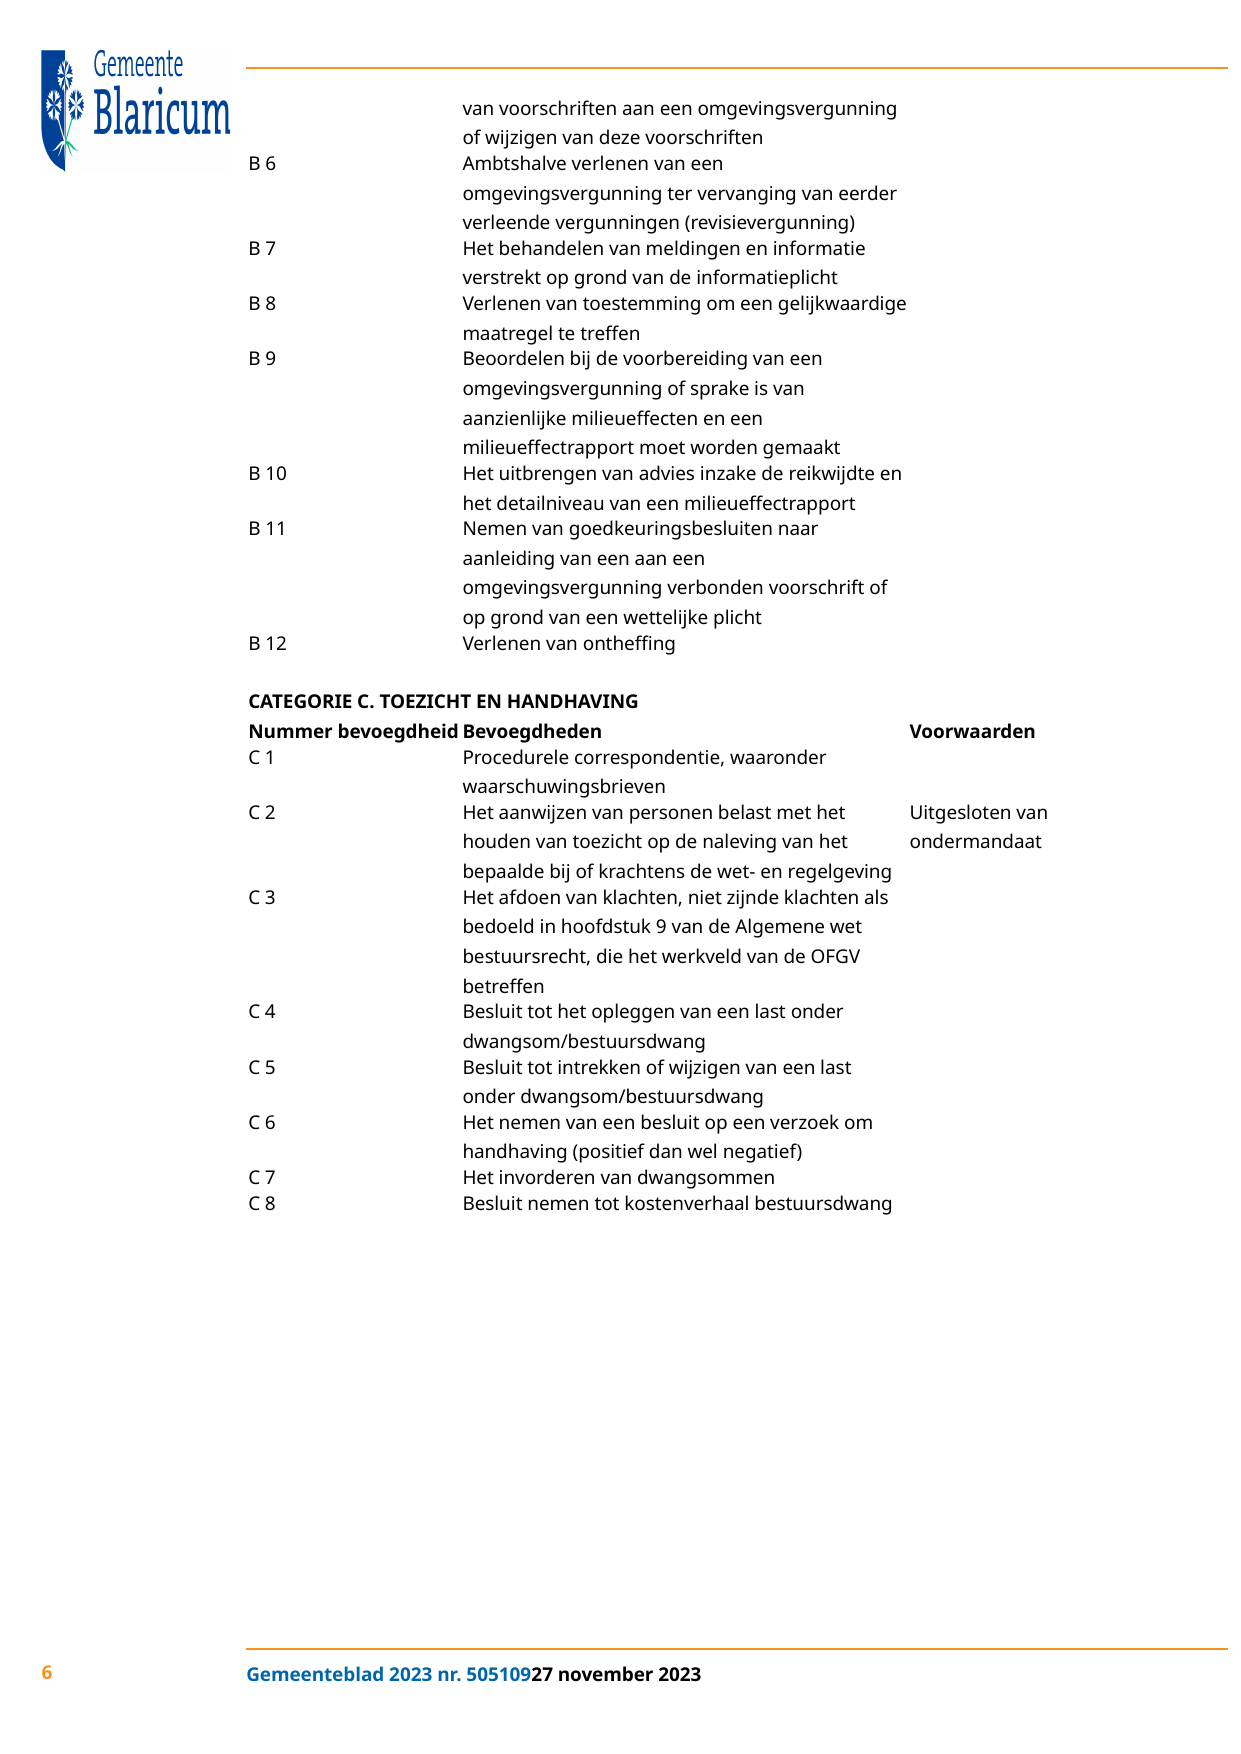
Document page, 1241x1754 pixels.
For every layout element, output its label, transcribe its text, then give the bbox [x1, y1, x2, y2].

table_cell Het afdoen van klachten, niet zijnde klachten als bedoeld in hoofdstuk 9 van de Algemene wet bestuursrecht, die het werkveld van de OFGV betreffen [462, 884, 909, 998]
table_cell B 9 [248, 346, 462, 460]
table_cell C 6 [248, 1109, 462, 1164]
table_cell van voorschriften aan een omgevingsvergunning of wijzigen van deze voorschriften [462, 95, 909, 150]
table_cell Het invorderen van dwangsommen [462, 1165, 909, 1190]
table_cell [909, 290, 1152, 346]
table_cell [909, 235, 1152, 290]
table_cell [909, 460, 1152, 515]
table_cell [909, 150, 1152, 235]
table_cell C 3 [248, 884, 462, 998]
picture [41, 47, 231, 172]
table_cell [909, 884, 1152, 998]
table_cell C 7 [248, 1165, 462, 1190]
table_cell C 2 [248, 799, 462, 884]
table_cell Beoordelen bij de voorbereiding van een omgevingsvergunning of sprake is van aanzienlijke milieueffecten en een milieueffectrapport moet worden gemaakt [462, 346, 909, 460]
table_cell B 10 [248, 460, 462, 515]
table_cell Besluit tot intrekken of wijzigen van een last onder dwangsom/bestuursdwang [462, 1054, 909, 1109]
table_cell Uitgesloten van ondermandaat [909, 799, 1152, 884]
table_cell [909, 744, 1152, 799]
table_cell [909, 1109, 1152, 1164]
table_cell C 4 [248, 999, 462, 1054]
table_cell B 12 [248, 630, 462, 656]
table_cell [909, 515, 1152, 630]
table_cell Het uitbrengen van advies inzake de reikwijdte en het detailniveau van een milieueffectrapport [462, 460, 909, 515]
table_cell C 8 [248, 1190, 462, 1216]
table_cell C 1 [248, 744, 462, 799]
table_cell Besluit tot het opleggen van een last onder dwangsom/bestuursdwang [462, 999, 909, 1054]
table_cell Procedurele correspondentie, waaronder waarschuwingsbrieven [462, 744, 909, 799]
table_header Nummer bevoegdheid [248, 718, 462, 744]
table_cell B 6 [248, 150, 462, 235]
table_cell [909, 1165, 1152, 1190]
table_cell Ambtshalve verlenen van een omgevingsvergunning ter vervanging van eerder verleende vergunningen (revisievergunning) [462, 150, 909, 235]
table_cell Besluit nemen tot kostenverhaal bestuursdwang [462, 1190, 909, 1216]
table_cell [909, 1054, 1152, 1109]
table_cell Het nemen van een besluit op een verzoek om handhaving (positief dan wel negatief) [462, 1109, 909, 1164]
table_cell Nemen van goedkeuringsbesluiten naar aanleiding van een aan een omgevingsvergunning verbonden voorschrift of op grond van een wettelijke plicht [462, 515, 909, 630]
table_cell [909, 630, 1152, 656]
text CATEGORIE C. TOEZICHT EN HANDHAVING [248, 688, 1152, 714]
table_cell Verlenen van toestemming om een gelijkwaardige maatregel te treffen [462, 290, 909, 346]
table_cell [909, 95, 1152, 150]
table_cell [248, 95, 462, 150]
table_cell Verlenen van ontheffing [462, 630, 909, 656]
table_cell B 7 [248, 235, 462, 290]
table_cell Het aanwijzen van personen belast met het houden van toezicht op de naleving van het bepaalde bij of krachtens de wet- en regelgeving [462, 799, 909, 884]
table_cell B 8 [248, 290, 462, 346]
table_cell [909, 1190, 1152, 1216]
table_cell [909, 346, 1152, 460]
table_cell [909, 999, 1152, 1054]
table_header Bevoegdheden [462, 718, 909, 744]
table_cell C 5 [248, 1054, 462, 1109]
table_header Voorwaarden [909, 718, 1152, 744]
table_cell B 11 [248, 515, 462, 630]
table_cell Het behandelen van meldingen en informatie verstrekt op grond van de informatieplicht [462, 235, 909, 290]
